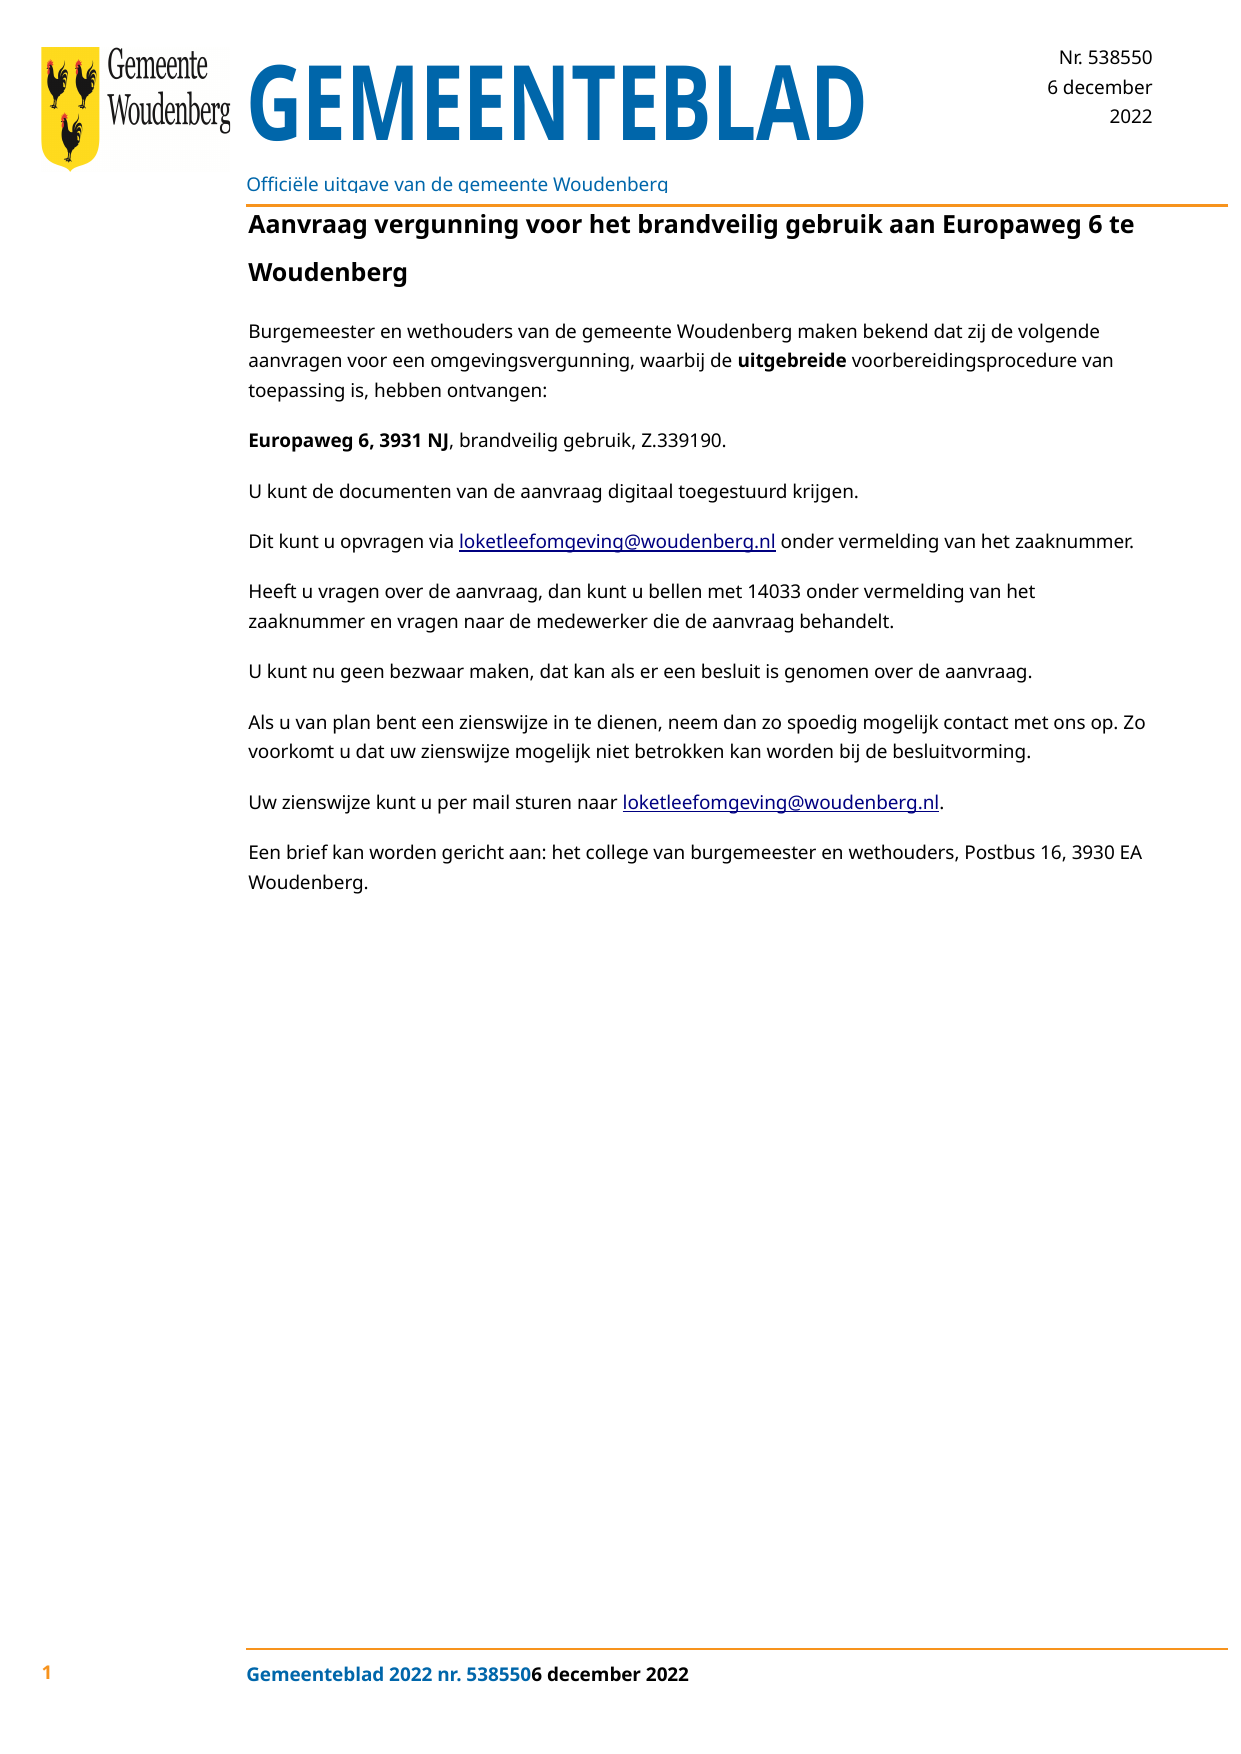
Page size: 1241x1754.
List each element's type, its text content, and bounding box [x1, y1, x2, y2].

text U kunt nu geen bezwaar maken, dat kan als er een besluit is genomen over de aanvraag. [248, 659, 1152, 684]
text Europaweg 6, 3931 NJ, brandveilig gebruik, Z.339190. [248, 427, 1152, 453]
text Een brief kan worden gericht aan: het college van burgemeester en wethouders, Postbus 16, 3930 EA Woudenberg. [248, 839, 1152, 895]
text Aanvraag vergunning voor het brandveilig gebruik aan Europaweg 6 te Woudenberg [248, 207, 1152, 288]
text Als u van plan bent een zienswijze in te dienen, neem dan zo spoedig mogelijk contact met ons op. Zo voorkomt u dat uw zienswijze mogelijk niet betrokken kan worden bij de besluitvorming. [248, 709, 1152, 764]
picture [41, 47, 231, 172]
text Uw zienswijze kunt u per mail sturen naar loketleefomgeving@woudenberg.nl. [248, 789, 1152, 815]
text Dit kunt u opvragen via loketleefomgeving@woudenberg.nl onder vermelding van het zaaknummer. [248, 528, 1152, 554]
text U kunt de documenten van de aanvraag digitaal toegestuurd krijgen. [248, 478, 1152, 504]
text Burgemeester en wethouders van de gemeente Woudenberg maken bekend dat zij de volgende aanvragen voor een omgevingsvergunning, waarbij de uitgebreide voorbereidingsprocedure van toepassing is, hebben ontvangen: [248, 318, 1152, 403]
text Heeft u vragen over de aanvraag, dan kunt u bellen met 14033 onder vermelding van het zaaknummer en vragen naar de medewerker die de aanvraag behandelt. [248, 579, 1152, 634]
